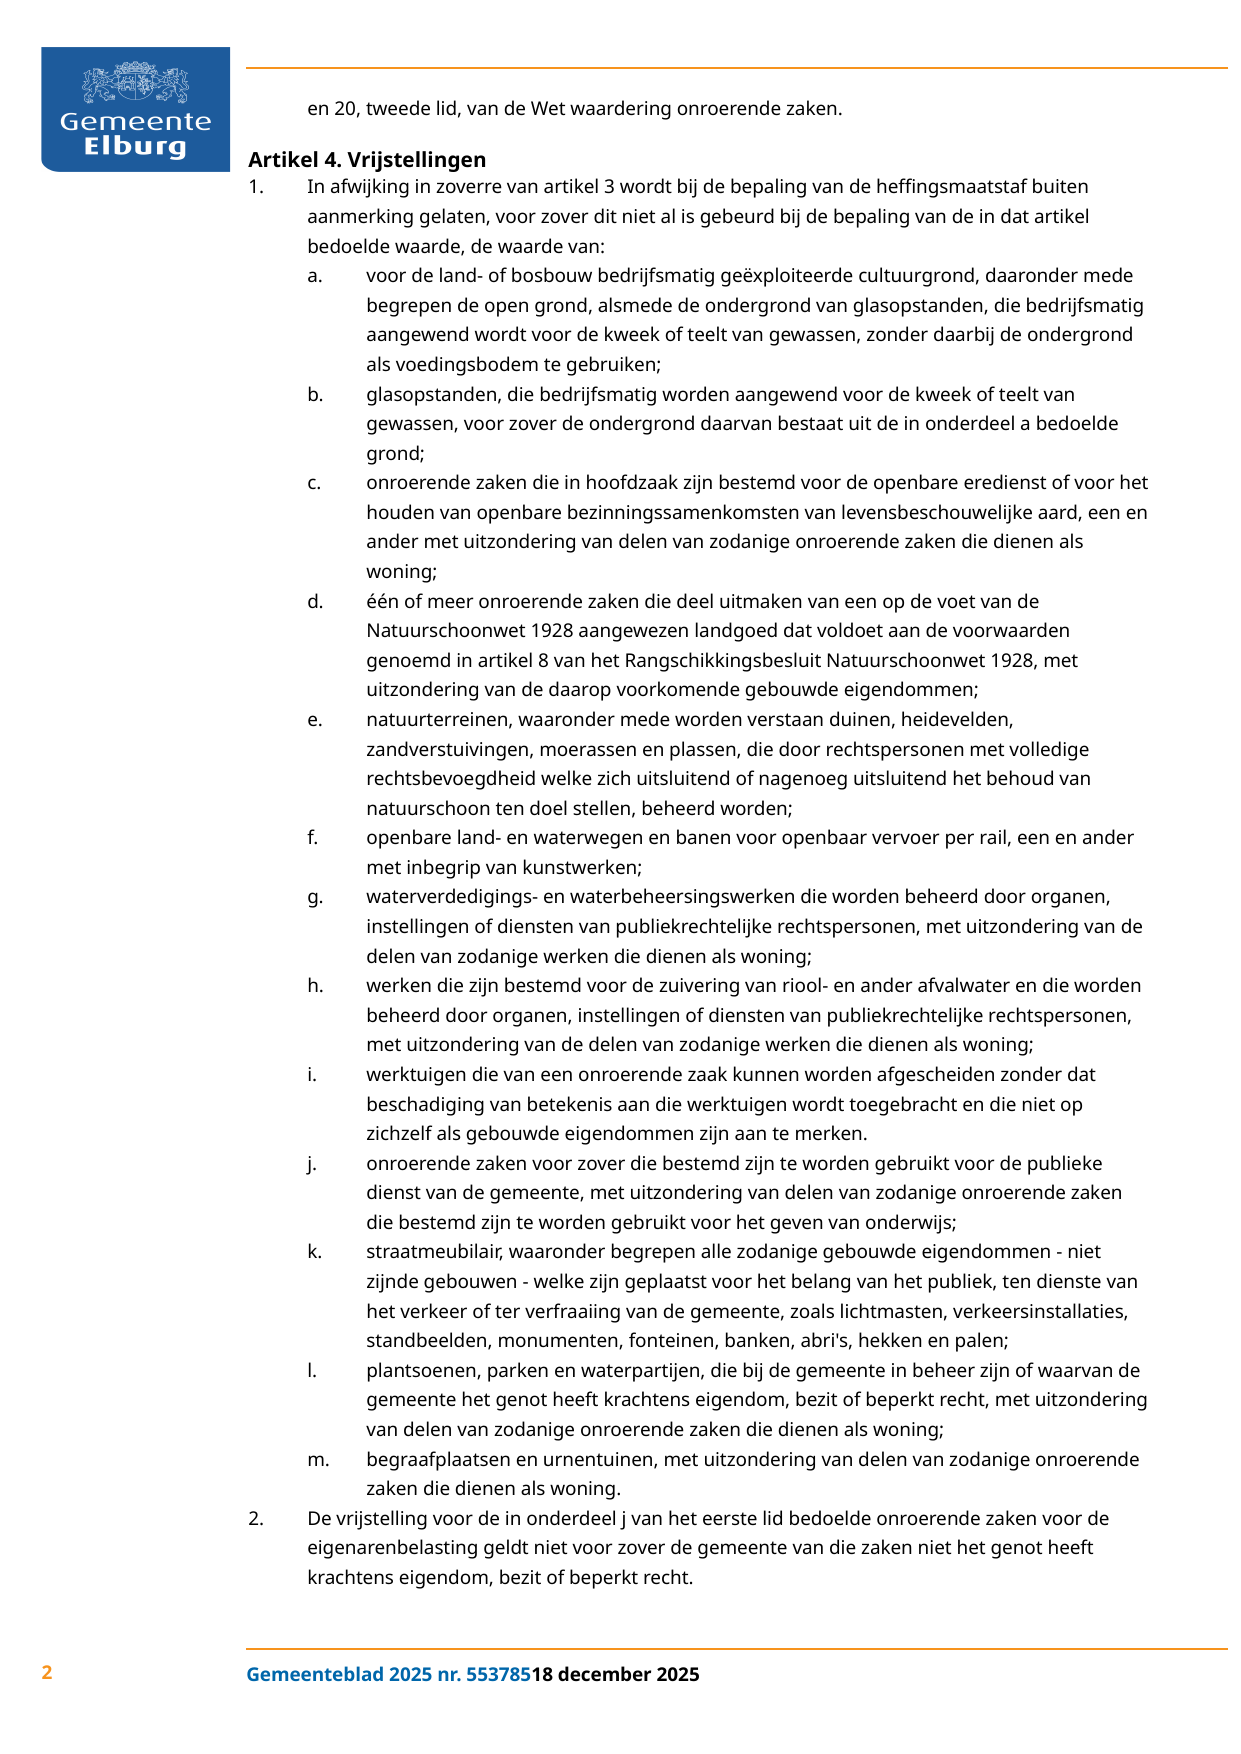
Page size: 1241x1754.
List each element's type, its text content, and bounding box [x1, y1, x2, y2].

list glasopstanden, die bedrijfsmatig worden aangewend voor de kweek of teelt van gewassen, voor zover de ondergrond daarvan bestaat uit de in onderdeel a bedoelde grond; [307, 381, 1152, 466]
list één of meer onroerende zaken die deel uitmaken van een op de voet van de Natuurschoonwet 1928 aangewezen landgoed dat voldoet aan de voorwaarden genoemd in artikel 8 van het Rangschikkingsbesluit Natuurschoonwet 1928, met uitzondering van de daarop voorkomende gebouwde eigendommen; [307, 588, 1152, 702]
list werktuigen die van een onroerende zaak kunnen worden afgescheiden zonder dat beschadiging van betekenis aan die werktuigen wordt toegebracht en die niet op zichzelf als gebouwde eigendommen zijn aan te merken. [307, 1061, 1152, 1146]
list De vrijstelling voor de in onderdeel j van het eerste lid bedoelde onroerende zaken voor de eigenarenbelasting geldt niet voor zover de gemeente van die zaken niet het genot heeft krachtens eigendom, bezit of beperkt recht. [248, 1505, 1152, 1590]
picture [41, 47, 231, 172]
list natuurterreinen, waaronder mede worden verstaan duinen, heidevelden, zandverstuivingen, moerassen en plassen, die door rechtspersonen met volledige rechtsbevoegdheid welke zich uitsluitend of nagenoeg uitsluitend het behoud van natuurschoon ten doel stellen, beheerd worden; [307, 706, 1152, 821]
list openbare land- en waterwegen en banen voor openbaar vervoer per rail, een en ander met inbegrip van kunstwerken; [307, 824, 1152, 880]
list plantsoenen, parken en waterpartijen, die bij de gemeente in beheer zijn of waarvan de gemeente het genot heeft krachtens eigendom, bezit of beperkt recht, met uitzondering van delen van zodanige onroerende zaken die dienen als woning; [307, 1357, 1152, 1442]
list straatmeubilair, waaronder begrepen alle zodanige gebouwde eigendommen - niet zijnde gebouwen - welke zijn geplaatst voor het belang van het publiek, ten dienste van het verkeer of ter verfraaiing van de gemeente, zoals lichtmasten, verkeersinstallaties, standbeelden, monumenten, fonteinen, banken, abri's, hekken en palen; [307, 1239, 1152, 1353]
list voor de land- of bosbouw bedrijfsmatig geëxploiteerde cultuurgrond, daaronder mede begrepen de open grond, alsmede de ondergrond van glasopstanden, die bedrijfsmatig aangewend wordt voor de kweek of teelt van gewassen, zonder daarbij de ondergrond als voedingsbodem te gebruiken; [307, 262, 1152, 377]
list In afwijking in zoverre van artikel 3 wordt bij de bepaling van de heffingsmaatstaf buiten aanmerking gelaten, voor zover dit niet al is gebeurd bij de bepaling van de in dat artikel bedoelde waarde, de waarde van: [248, 174, 1152, 258]
text Artikel 4. Vrijstellingen [248, 145, 1152, 174]
list onroerende zaken voor zover die bestemd zijn te worden gebruikt voor de publieke dienst van de gemeente, met uitzondering van delen van zodanige onroerende zaken die bestemd zijn te worden gebruikt voor het geven van onderwijs; [307, 1150, 1152, 1235]
list werken die zijn bestemd voor de zuivering van riool- en ander afvalwater en die worden beheerd door organen, instellingen of diensten van publiekrechtelijke rechtspersonen, met uitzondering van de delen van zodanige werken die dienen als woning; [307, 972, 1152, 1057]
list begraafplaatsen en urnentuinen, met uitzondering van delen van zodanige onroerende zaken die dienen als woning. [307, 1446, 1152, 1501]
list en 20, tweede lid, van de Wet waardering onroerende zaken. [248, 95, 1152, 121]
list onroerende zaken die in hoofdzaak zijn bestemd voor de openbare eredienst of voor het houden van openbare bezinningssamenkomsten van levensbeschouwelijke aard, een en ander met uitzondering van delen van zodanige onroerende zaken die dienen als woning; [307, 469, 1152, 584]
list waterverdedigings- en waterbeheersingswerken die worden beheerd door organen, instellingen of diensten van publiekrechtelijke rechtspersonen, met uitzondering van de delen van zodanige werken die dienen als woning; [307, 884, 1152, 968]
